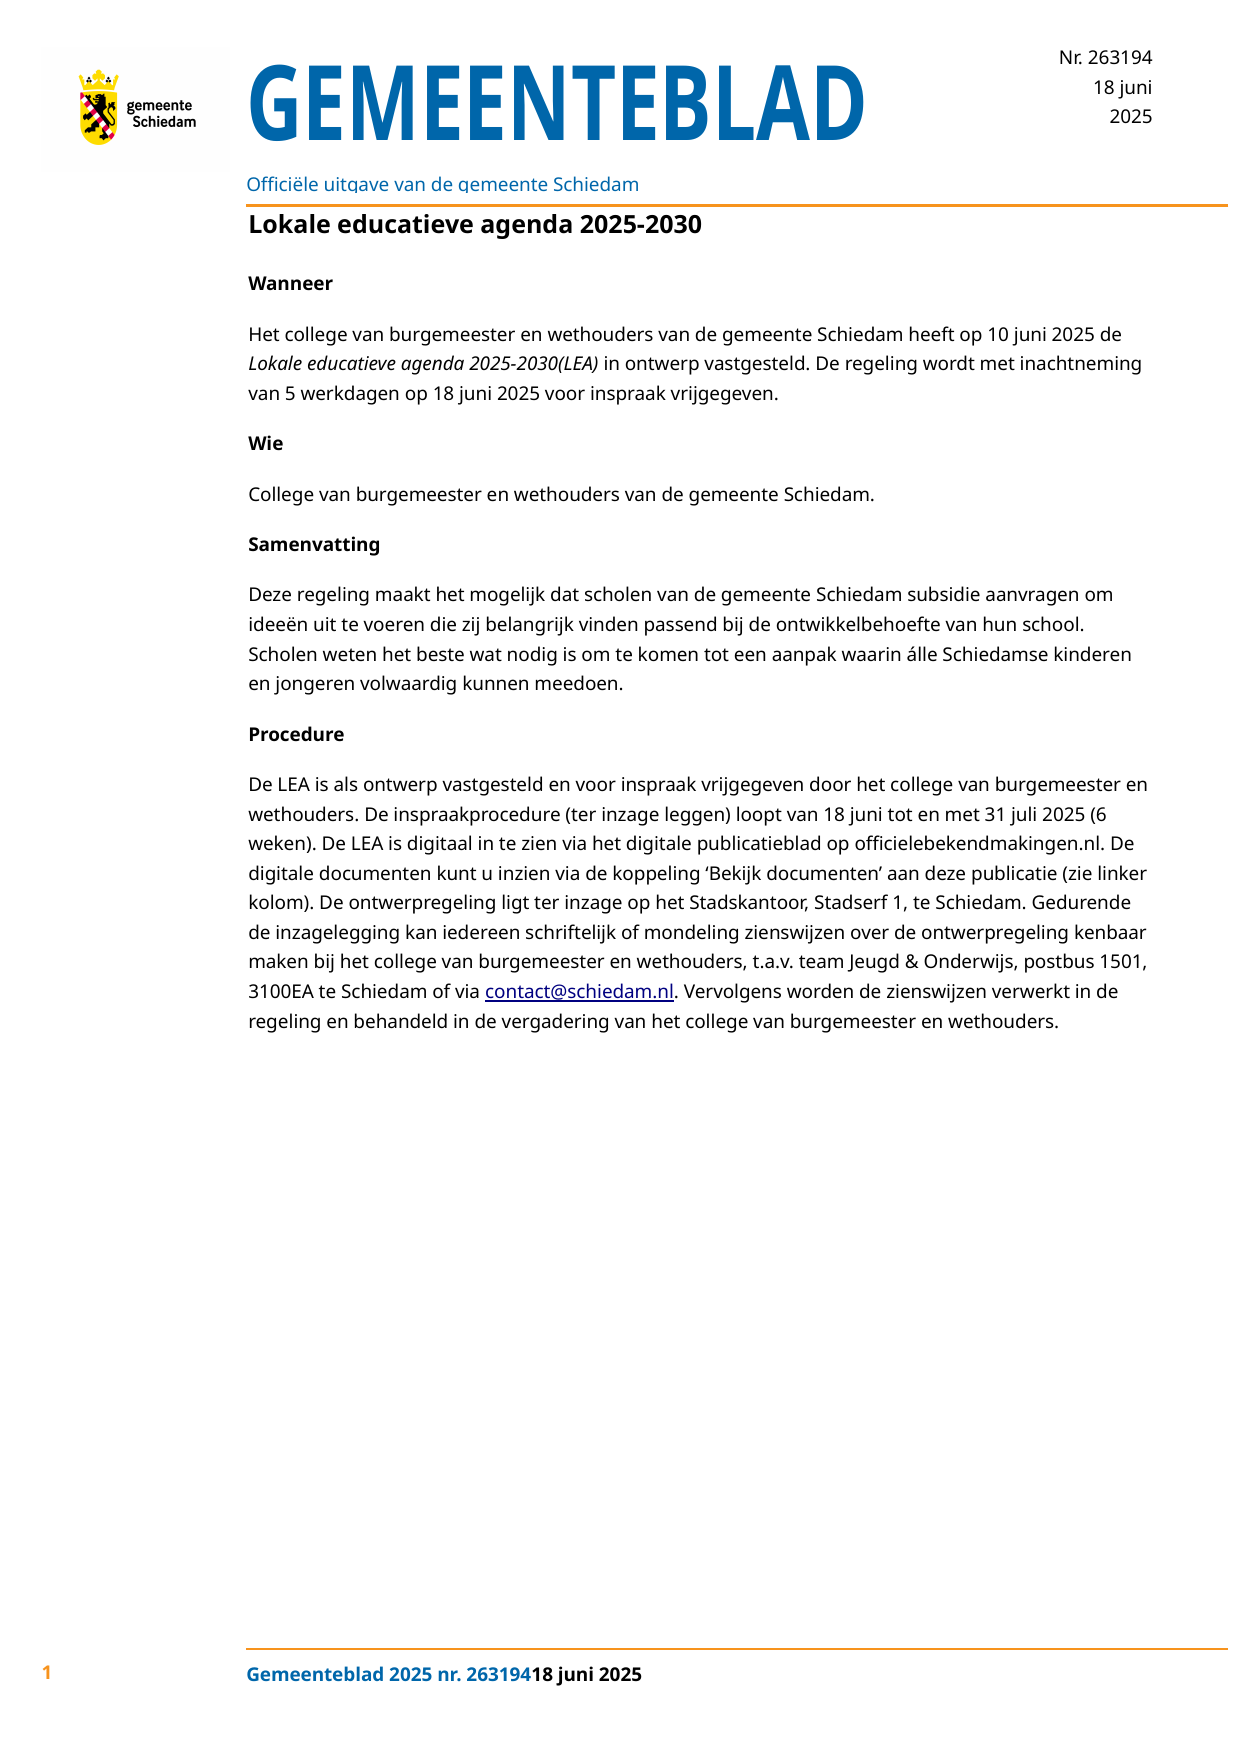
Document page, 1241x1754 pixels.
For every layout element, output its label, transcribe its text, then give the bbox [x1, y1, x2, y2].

text Samenvatting [248, 531, 1152, 557]
text Lokale educatieve agenda 2025-2030 [248, 207, 1152, 241]
text Wie [248, 430, 1152, 456]
text Procedure [248, 721, 1152, 746]
text Deze regeling maakt het mogelijk dat scholen van de gemeente Schiedam subsidie aanvragen om ideeën uit te voeren die zij belangrijk vinden passend bij de ontwikkelbehoefte van hun school. Scholen weten het beste wat nodig is om te komen tot een aanpak waarin álle Schiedamse kinderen en jongeren volwaardig kunnen meedoen. [248, 582, 1152, 696]
text College van burgemeester en wethouders van de gemeente Schiedam. [248, 481, 1152, 506]
text Wanneer [248, 270, 1152, 296]
picture [41, 47, 231, 172]
text De LEA is als ontwerp vastgesteld en voor inspraak vrijgegeven door het college van burgemeester en wethouders. De inspraakprocedure (ter inzage leggen) loopt van 18 juni tot en met 31 juli 2025 (6 weken). De LEA is digitaal in te zien via het digitale publicatieblad op officielebekendmakingen.nl. De digitale documenten kunt u inzien via de koppeling ‘Bekijk documenten’ aan deze publicatie (zie linker kolom). De ontwerpregeling ligt ter inzage op het Stadskantoor, Stadserf 1, te Schiedam. Gedurende de inzagelegging kan iedereen schriftelijk of mondeling zienswijzen over de ontwerpregeling kenbaar maken bij het college van burgemeester en wethouders, t.a.v. team Jeugd & Onderwijs, postbus 1501, 3100EA te Schiedam of via contact@schiedam.nl. Vervolgens worden de zienswijzen verwerkt in de regeling en behandeld in de vergadering van het college van burgemeester en wethouders. [248, 771, 1152, 1033]
text Het college van burgemeester en wethouders van de gemeente Schiedam heeft op 10 juni 2025 de Lokale educatieve agenda 2025-2030(LEA) in ontwerp vastgesteld. De regeling wordt met inachtneming van 5 werkdagen op 18 juni 2025 voor inspraak vrijgegeven. [248, 321, 1152, 406]
